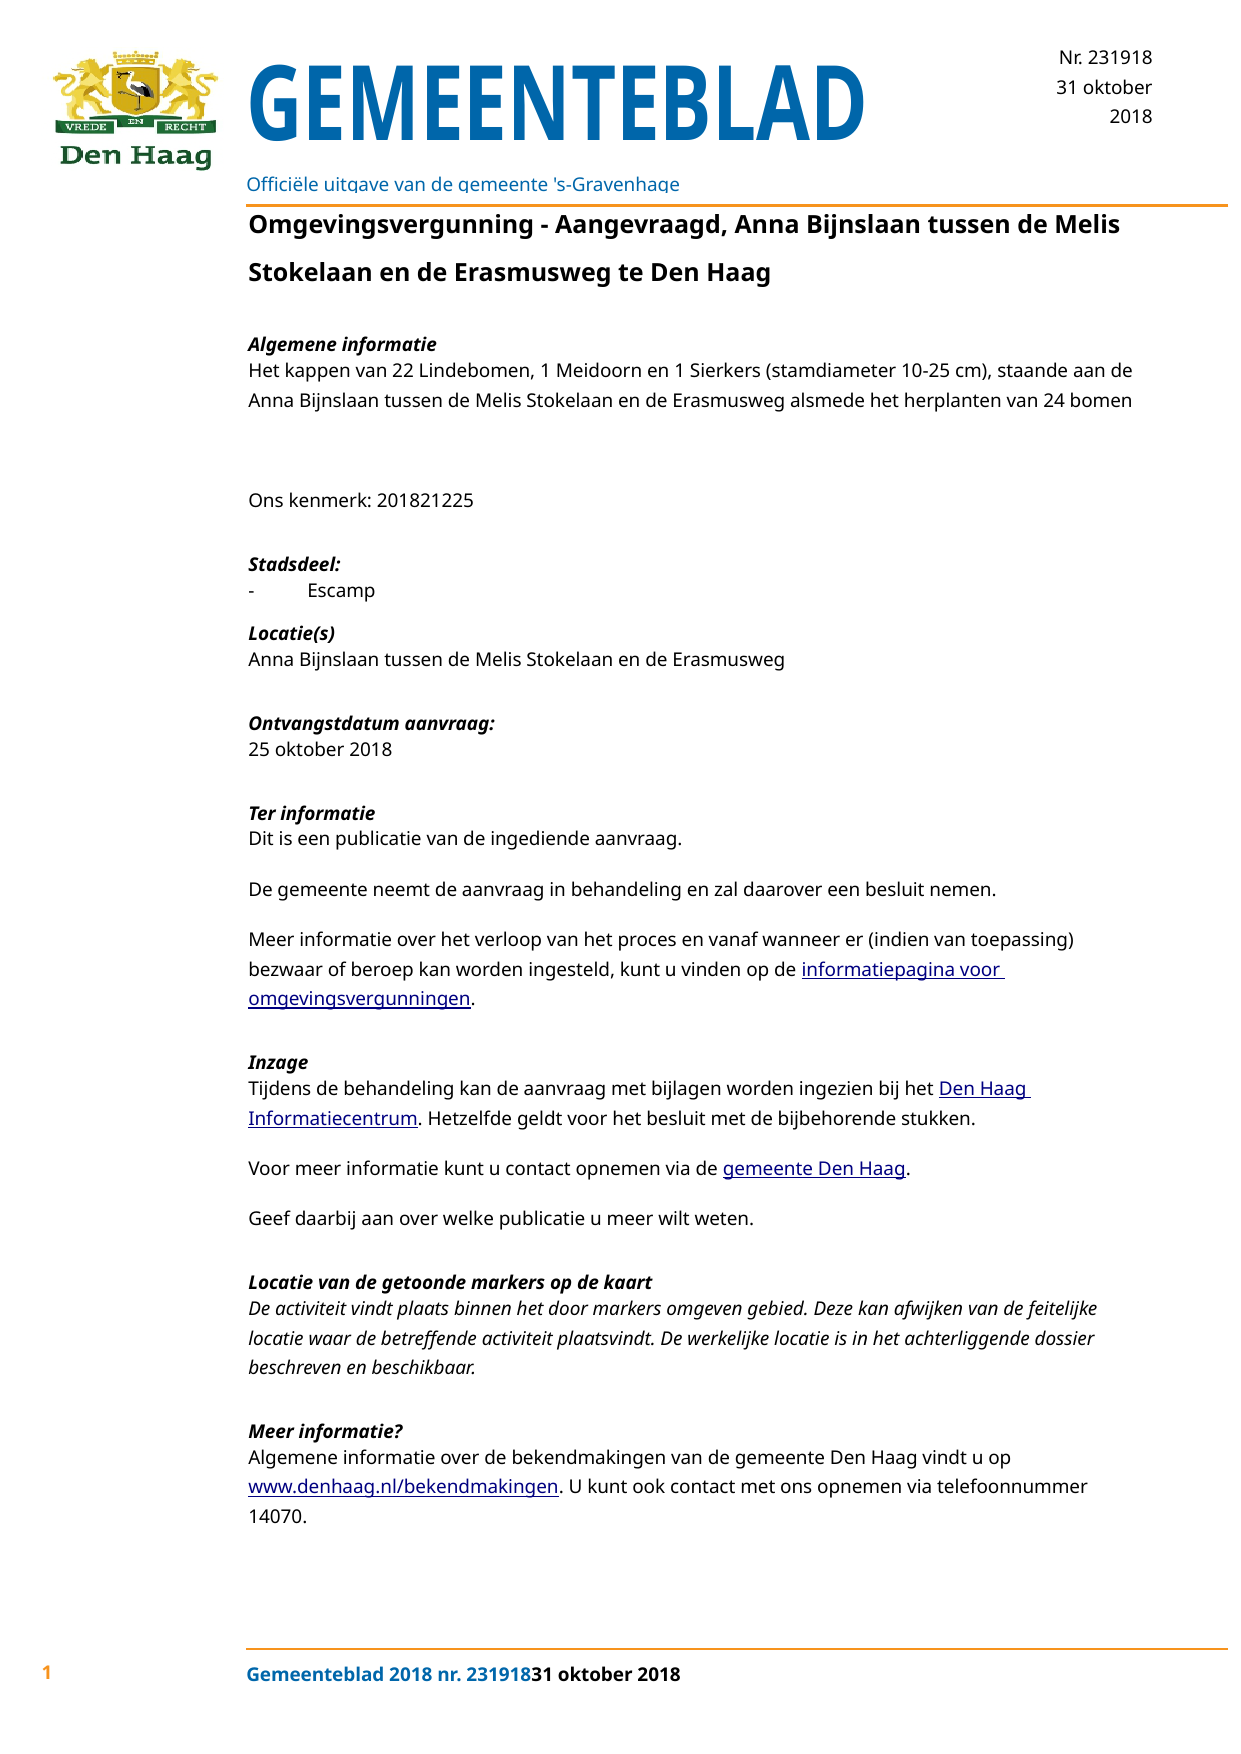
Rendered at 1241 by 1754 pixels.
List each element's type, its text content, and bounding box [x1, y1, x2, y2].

text Ter informatie [248, 800, 1152, 826]
text Ons kenmerk: 201821225 [248, 488, 1152, 513]
text Tijdens de behandeling kan de aanvraag met bijlagen worden ingezien bij het Den Haag Informatiecentrum. Hetzelfde geldt voor het besluit met de bijbehorende stukken. [248, 1075, 1152, 1131]
text Stadsdeel: [248, 552, 1152, 577]
text Inzage [248, 1049, 1152, 1075]
text 25 oktober 2018 [248, 736, 1152, 762]
text Ontvangstdatum aanvraag: [248, 710, 1152, 736]
text Geef daarbij aan over welke publicatie u meer wilt weten. [248, 1206, 1152, 1231]
text Dit is een publicatie van de ingediende aanvraag. [248, 826, 1152, 851]
text Het kappen van 22 Lindebomen, 1 Meidoorn en 1 Sierkers (stamdiameter 10-25 cm), staande aan de Anna Bijnslaan tussen de Melis Stokelaan en de Erasmusweg alsmede het herplanten van 24 bomen [248, 357, 1152, 412]
text Algemene informatie over de bekendmakingen van de gemeente Den Haag vindt u op www.denhaag.nl/bekendmakingen. U kunt ook contact met ons opnemen via telefoonnummer 14070. [248, 1444, 1152, 1529]
text Locatie(s) [248, 620, 1152, 646]
text Voor meer informatie kunt u contact opnemen via de gemeente Den Haag. [248, 1155, 1152, 1181]
text Meer informatie? [248, 1418, 1152, 1444]
text Locatie van de getoonde markers op de kaart [248, 1269, 1152, 1295]
text Anna Bijnslaan tussen de Melis Stokelaan en de Erasmusweg [248, 646, 1152, 672]
text Omgevingsvergunning - Aangevraagd, Anna Bijnslaan tussen de Melis Stokelaan en de Erasmusweg te Den Haag [248, 207, 1152, 288]
text Meer informatie over het verloop van het proces en vanaf wanneer er (indien van toepassing) bezwaar of beroep kan worden ingesteld, kunt u vinden op de informatiepagina voor omgevingsvergunningen. [248, 926, 1152, 1011]
picture [41, 47, 231, 172]
text De gemeente neemt de aanvraag in behandeling en zal daarover een besluit nemen. [248, 876, 1152, 902]
text Algemene informatie [248, 331, 1152, 357]
text De activiteit vindt plaats binnen het door markers omgeven gebied. Deze kan afwijken van de feitelijke locatie waar de betreffende activiteit plaatsvindt. De werkelijke locatie is in het achterliggende dossier beschreven en beschikbaar. [248, 1295, 1152, 1380]
list Escamp [248, 577, 1152, 603]
